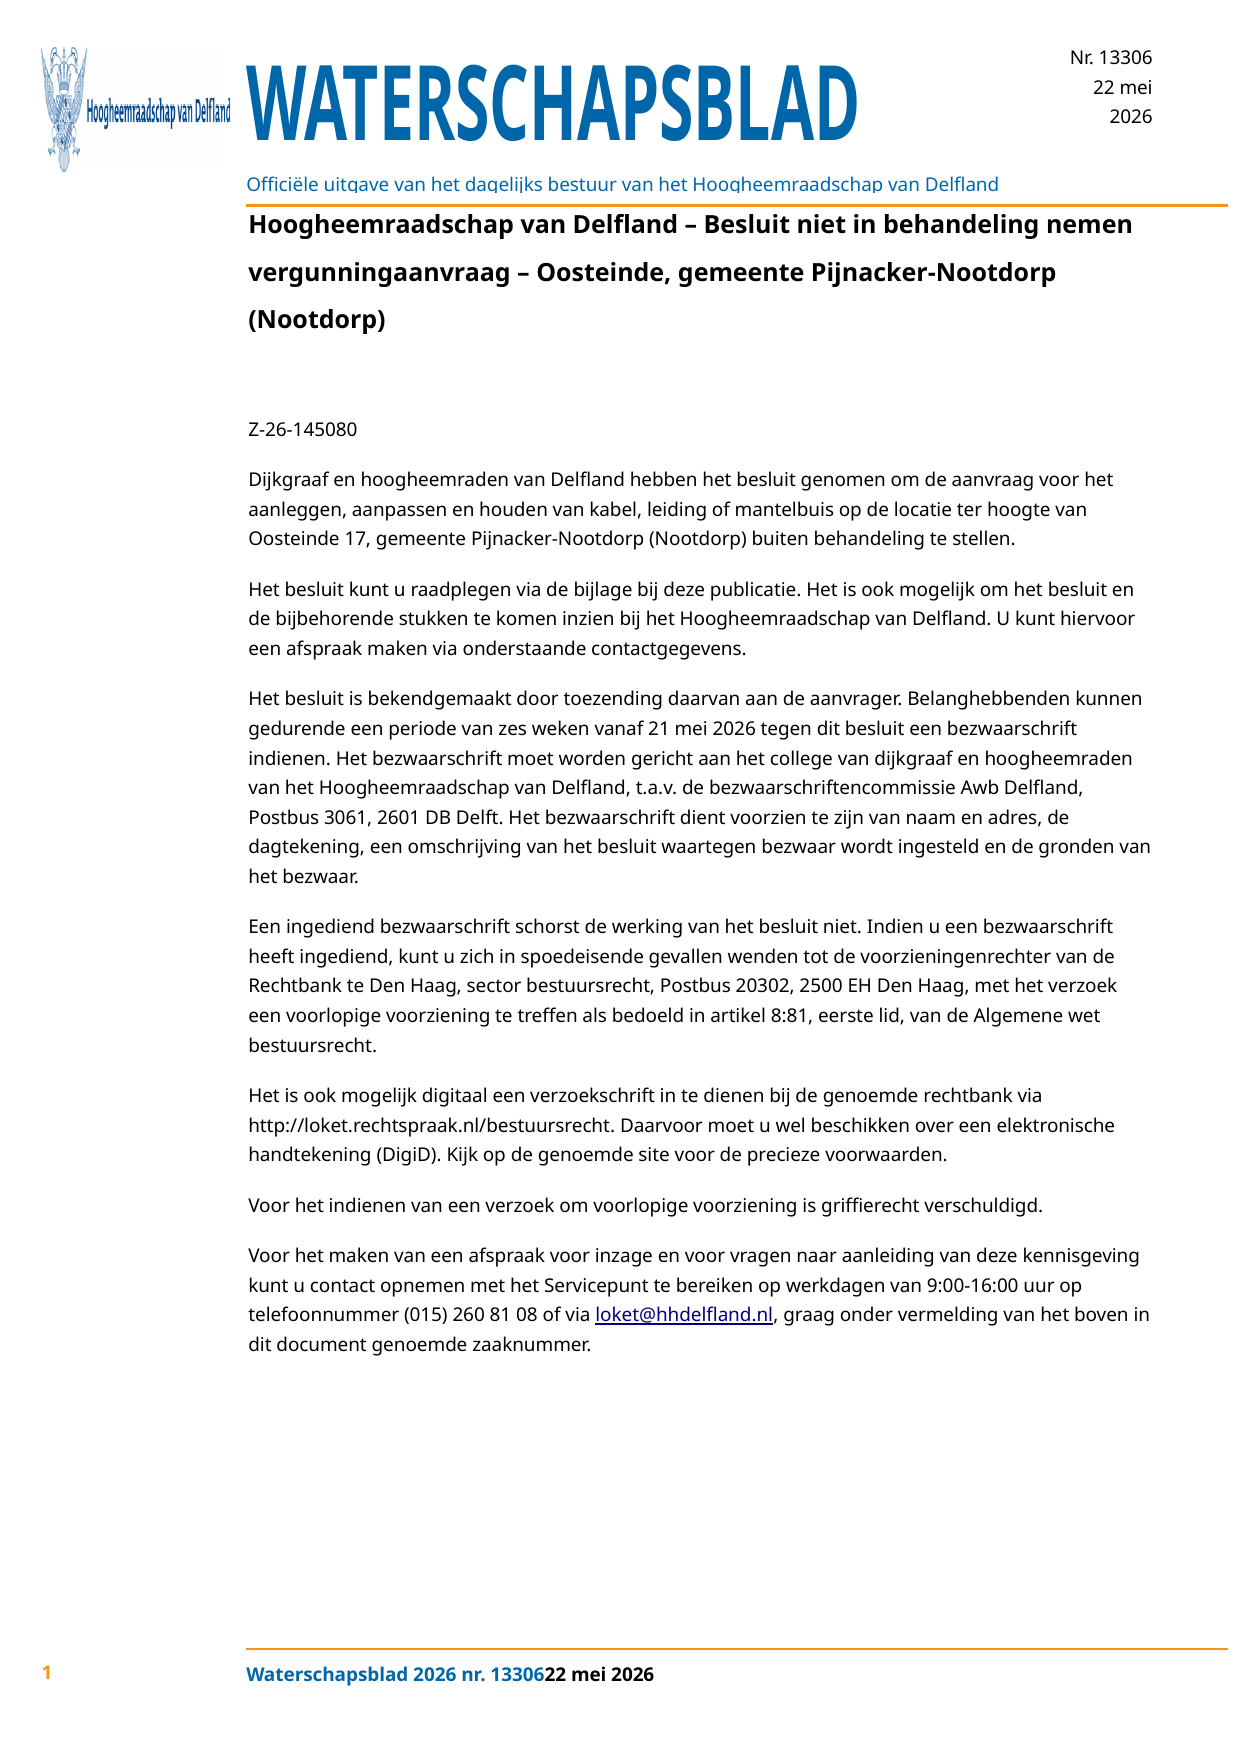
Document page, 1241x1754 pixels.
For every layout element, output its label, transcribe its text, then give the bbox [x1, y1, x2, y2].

text Dijkgraaf en hoogheemraden van Delfland hebben het besluit genomen om de aanvraag voor het aanleggen, aanpassen en houden van kabel, leiding of mantelbuis op de locatie ter hoogte van Oosteinde 17, gemeente Pijnacker-Nootdorp (Nootdorp) buiten behandeling te stellen. [248, 466, 1152, 551]
text Het besluit is bekendgemaakt door toezending daarvan aan de aanvrager. Belanghebbenden kunnen gedurende een periode van zes weken vanaf 21 mei 2026 tegen dit besluit een bezwaarschrift indienen. Het bezwaarschrift moet worden gericht aan het college van dijkgraaf en hoogheemraden van het Hoogheemraadschap van Delfland, t.a.v. de bezwaarschriftencommissie Awb Delfland, Postbus 3061, 2601 DB Delft. Het bezwaarschrift dient voorzien te zijn van naam en adres, de dagtekening, een omschrijving van het besluit waartegen bezwaar wordt ingesteld en de gronden van het bezwaar. [248, 686, 1152, 889]
text Hoogheemraadschap van Delfland – Besluit niet in behandeling nemen vergunningaanvraag – Oosteinde, gemeente Pijnacker-Nootdorp (Nootdorp) [248, 207, 1152, 336]
text Een ingediend bezwaarschrift schorst de werking van het besluit niet. Indien u een bezwaarschrift heeft ingediend, kunt u zich in spoedeisende gevallen wenden tot de voorzieningenrechter van de Rechtbank te Den Haag, sector bestuursrecht, Postbus 20302, 2500 EH Den Haag, met het verzoek een voorlopige voorziening te treffen als bedoeld in artikel 8:81, eerste lid, van de Algemene wet bestuursrecht. [248, 913, 1152, 1057]
text Z-26-145080 [248, 416, 1152, 442]
text Voor het maken van een afspraak voor inzage en voor vragen naar aanleiding van deze kennisgeving kunt u contact opnemen met het Servicepunt te bereiken op werkdagen van 9:00-16:00 uur op telefoonnummer (015) 260 81 08 of via loket@hhdelfland.nl, graag onder vermelding van het boven in dit document genoemde zaaknummer. [248, 1242, 1152, 1357]
text Voor het indienen van een verzoek om voorlopige voorziening is griffierecht verschuldigd. [248, 1192, 1152, 1217]
text Het besluit kunt u raadplegen via de bijlage bij deze publicatie. Het is ook mogelijk om het besluit en de bijbehorende stukken te komen inzien bij het Hoogheemraadschap van Delfland. U kunt hiervoor een afspraak maken via onderstaande contactgegevens. [248, 576, 1152, 661]
picture [41, 47, 231, 172]
text Het is ook mogelijk digitaal een verzoekschrift in te dienen bij de genoemde rechtbank via http://loket.rechtspraak.nl/bestuursrecht. Daarvoor moet u wel beschikken over een elektronische handtekening (DigiD). Kijk op de genoemde site voor de precieze voorwaarden. [248, 1082, 1152, 1167]
